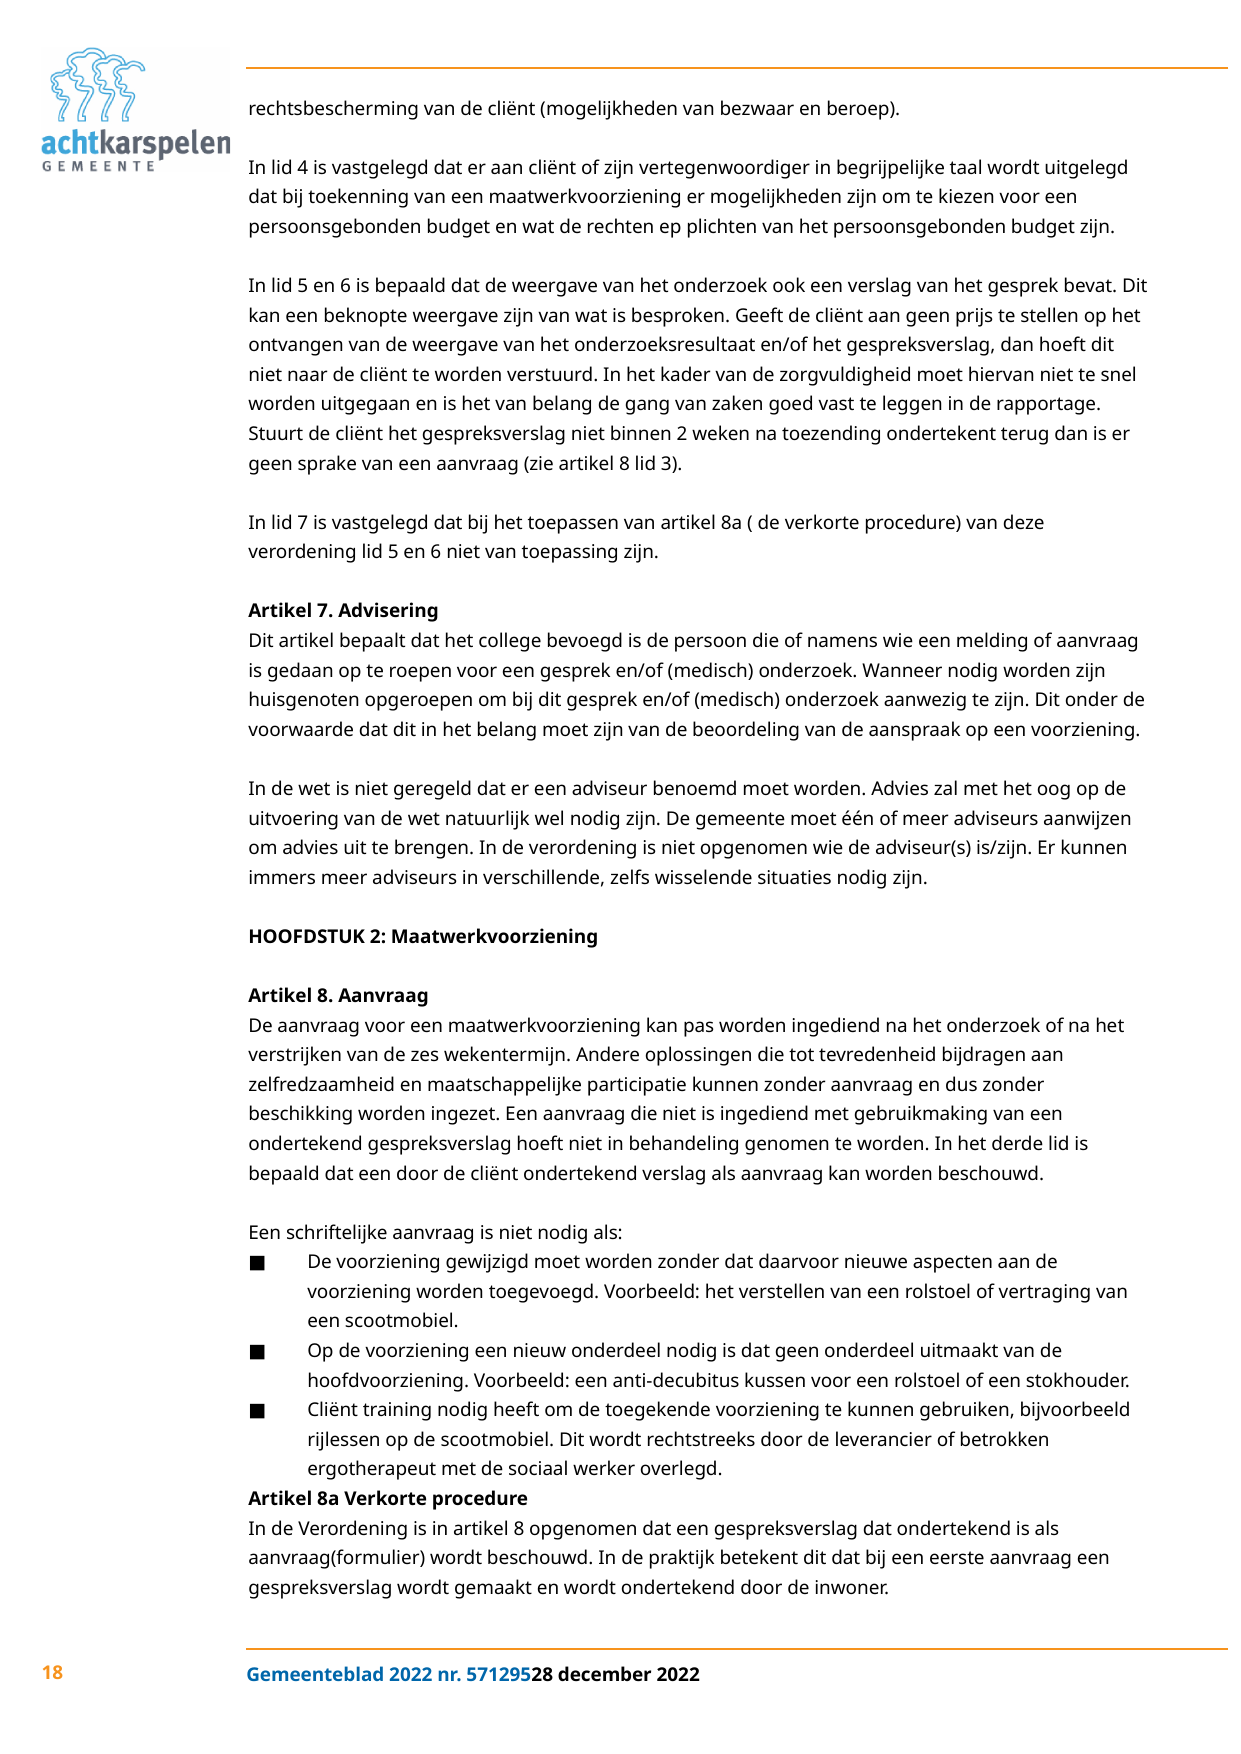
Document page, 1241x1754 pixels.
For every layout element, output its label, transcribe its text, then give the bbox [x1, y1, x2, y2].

text De aanvraag voor een maatwerkvoorziening kan pas worden ingediend na het onderzoek of na het verstrijken van de zes wekentermijn. Andere oplossingen die tot tevredenheid bijdragen aan zelfredzaamheid en maatschappelijke participatie kunnen zonder aanvraag en dus zonder beschikking worden ingezet. Een aanvraag die niet is ingediend met gebruikmaking van een ondertekend gespreksverslag hoeft niet in behandeling genomen te worden. In het derde lid is bepaald dat een door de cliënt ondertekend verslag als aanvraag kan worden beschouwd. [248, 1012, 1152, 1186]
picture [41, 47, 231, 172]
text In lid 7 is vastgelegd dat bij het toepassen van artikel 8a ( de verkorte procedure) van deze verordening lid 5 en 6 niet van toepassing zijn. [248, 509, 1152, 564]
text Een schriftelijke aanvraag is niet nodig als: [248, 1219, 1152, 1245]
text In de wet is niet geregeld dat er een adviseur benoemd moet worden. Advies zal met het oog op de uitvoering van de wet natuurlijk wel nodig zijn. De gemeente moet één of meer adviseurs aanwijzen om advies uit te brengen. In de verordening is niet opgenomen wie de adviseur(s) is/zijn. Er kunnen immers meer adviseurs in verschillende, zelfs wisselende situaties nodig zijn. [248, 775, 1152, 890]
list Op de voorziening een nieuw onderdeel nodig is dat geen onderdeel uitmaakt van de hoofdvoorziening. Voorbeeld: een anti-decubitus kussen voor een rolstoel of een stokhouder. [248, 1337, 1152, 1393]
list Cliënt training nodig heeft om de toegekende voorziening te kunnen gebruiken, bijvoorbeeld rijlessen op de scootmobiel. Dit wordt rechtstreeks door de leverancier of betrokken ergotherapeut met de sociaal werker overlegd. [248, 1396, 1152, 1481]
text Artikel 8a Verkorte procedure [248, 1485, 1152, 1511]
text Artikel 8. Aanvraag [248, 982, 1152, 1008]
text In de Verordening is in artikel 8 opgenomen dat een gespreksverslag dat ondertekend is als aanvraag(formulier) wordt beschouwd. In de praktijk betekent dit dat bij een eerste aanvraag een gespreksverslag wordt gemaakt en wordt ondertekend door de inwoner. [248, 1515, 1152, 1600]
text In lid 5 en 6 is bepaald dat de weergave van het onderzoek ook een verslag van het gesprek bevat. Dit kan een beknopte weergave zijn van wat is besproken. Geeft de cliënt aan geen prijs te stellen op het ontvangen van de weergave van het onderzoeksresultaat en/of het gespreksverslag, dan hoeft dit niet naar de cliënt te worden verstuurd. In het kader van de zorgvuldigheid moet hiervan niet te snel worden uitgegaan en is het van belang de gang van zaken goed vast te leggen in de rapportage. Stuurt de cliënt het gespreksverslag niet binnen 2 weken na toezending ondertekent terug dan is er geen sprake van een aanvraag (zie artikel 8 lid 3). [248, 272, 1152, 476]
text HOOFDSTUK 2: Maatwerkvoorziening [248, 923, 1152, 949]
text rechtsbescherming van de cliënt (mogelijkheden van bezwaar en beroep). [248, 95, 1152, 121]
text In lid 4 is vastgelegd dat er aan cliënt of zijn vertegenwoordiger in begrijpelijke taal wordt uitgelegd dat bij toekenning van een maatwerkvoorziening er mogelijkheden zijn om te kiezen voor een persoonsgebonden budget en wat de rechten ep plichten van het persoonsgebonden budget zijn. [248, 154, 1152, 239]
list De voorziening gewijzigd moet worden zonder dat daarvoor nieuwe aspecten aan de voorziening worden toegevoegd. Voorbeeld: het verstellen van een rolstoel of vertraging van een scootmobiel. [248, 1248, 1152, 1333]
text Artikel 7. Advisering [248, 598, 1152, 623]
text Dit artikel bepaalt dat het college bevoegd is de persoon die of namens wie een melding of aanvraag is gedaan op te roepen voor een gesprek en/of (medisch) onderzoek. Wanneer nodig worden zijn huisgenoten opgeroepen om bij dit gesprek en/of (medisch) onderzoek aanwezig te zijn. Dit onder de voorwaarde dat dit in het belang moet zijn van de beoordeling van de aanspraak op een voorziening. [248, 627, 1152, 742]
